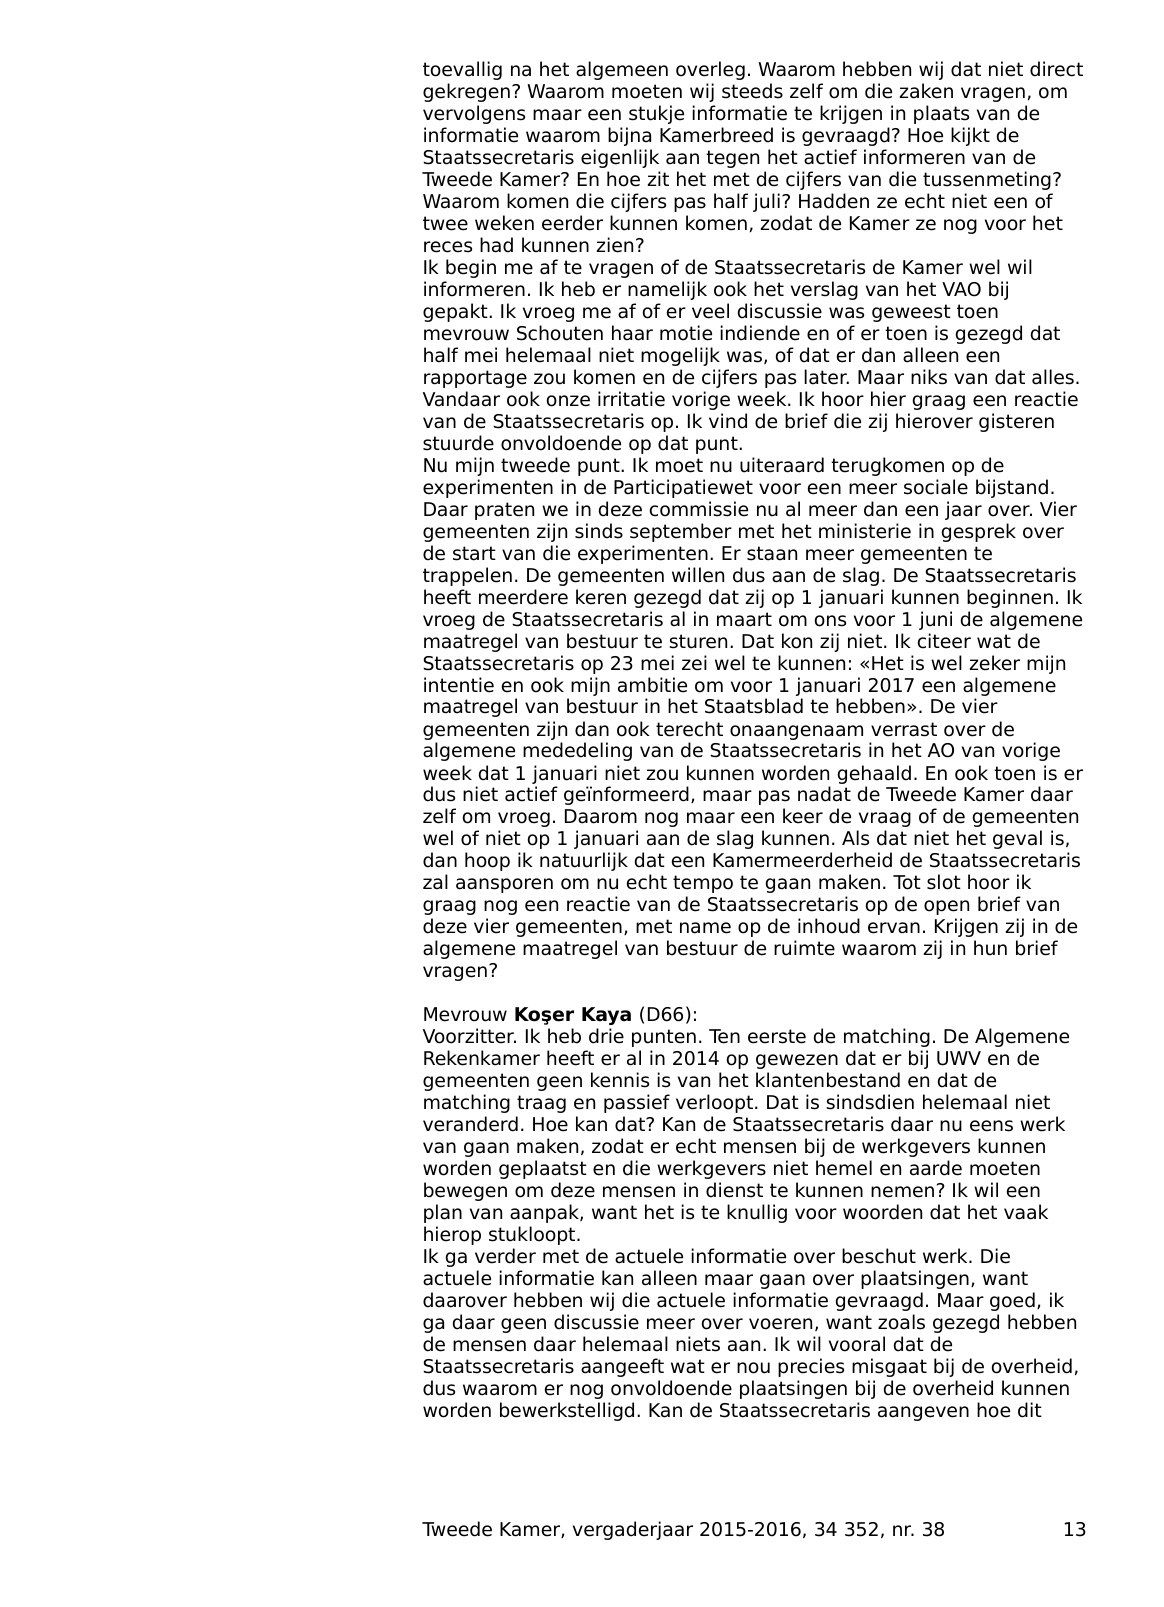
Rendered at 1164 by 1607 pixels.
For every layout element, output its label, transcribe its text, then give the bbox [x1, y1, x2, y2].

text toevallig na het algemeen overleg. Waarom hebben wij dat niet direct gekregen? Waarom moeten wij steeds zelf om die zaken vragen, om vervolgens maar een stukje informatie te krijgen in plaats van de informatie waarom bijna Kamerbreed is gevraagd? Hoe kijkt de Staatssecretaris eigenlijk aan tegen het actief informeren van de Tweede Kamer? En hoe zit het met de cijfers van die tussenmeting? Waarom komen die cijfers pas half juli? Hadden ze echt niet een of twee weken eerder kunnen komen, zodat de Kamer ze nog voor het reces had kunnen zien? [422, 59, 1087, 257]
text Ik begin me af te vragen of de Staatssecretaris de Kamer wel wil informeren. Ik heb er namelijk ook het verslag van het VAO bij gepakt. Ik vroeg me af of er veel discussie was geweest toen mevrouw Schouten haar motie indiende en of er toen is gezegd dat half mei helemaal niet mogelijk was, of dat er dan alleen een rapportage zou komen en de cijfers pas later. Maar niks van dat alles. Vandaar ook onze irritatie vorige week. Ik hoor hier graag een reactie van de Staatssecretaris op. Ik vind de brief die zij hierover gisteren stuurde onvoldoende op dat punt. [422, 257, 1087, 455]
text Nu mijn tweede punt. Ik moet nu uiteraard terugkomen op de experimenten in de Participatiewet voor een meer sociale bijstand. Daar praten we in deze commissie nu al meer dan een jaar over. Vier gemeenten zijn sinds september met het ministerie in gesprek over de start van die experimenten. Er staan meer gemeenten te trappelen. De gemeenten willen dus aan de slag. De Staatssecretaris heeft meerdere keren gezegd dat zij op 1 januari kunnen beginnen. Ik vroeg de Staatssecretaris al in maart om ons voor 1 juni de algemene maatregel van bestuur te sturen. Dat kon zij niet. Ik citeer wat de Staatssecretaris op 23 mei zei wel te kunnen: «Het is wel zeker mijn intentie en ook mijn ambitie om voor 1 januari 2017 een algemene maatregel van bestuur in het Staatsblad te hebben». De vier gemeenten zijn dan ook terecht onaangenaam verrast over de algemene mededeling van de Staatssecretaris in het AO van vorige week dat 1 januari niet zou kunnen worden gehaald. En ook toen is er dus niet actief geïnformeerd, maar pas nadat de Tweede Kamer daar zelf om vroeg. Daarom nog maar een keer de vraag of de gemeenten wel of niet op 1 januari aan de slag kunnen. Als dat niet het geval is, dan hoop ik natuurlijk dat een Kamermeerderheid de Staatssecretaris zal aansporen om nu echt tempo te gaan maken. Tot slot hoor ik graag nog een reactie van de Staatssecretaris op de open brief van deze vier gemeenten, met name op de inhoud ervan. Krijgen zij in de algemene maatregel van bestuur de ruimte waarom zij in hun brief vragen? [422, 455, 1087, 982]
text Ik ga verder met de actuele informatie over beschut werk. Die actuele informatie kan alleen maar gaan over plaatsingen, want daarover hebben wij die actuele informatie gevraagd. Maar goed, ik ga daar geen discussie meer over voeren, want zoals gezegd hebben de mensen daar helemaal niets aan. Ik wil vooral dat de Staatssecretaris aangeeft wat er nou precies misgaat bij de overheid, dus waarom er nog onvoldoende plaatsingen bij de overheid kunnen worden bewerkstelligd. Kan de Staatssecretaris aangeven hoe dit [422, 1246, 1087, 1422]
text Voorzitter. Ik heb drie punten. Ten eerste de matching. De Algemene Rekenkamer heeft er al in 2014 op gewezen dat er bij UWV en de gemeenten geen kennis is van het klantenbestand en dat de matching traag en passief verloopt. Dat is sindsdien helemaal niet veranderd. Hoe kan dat? Kan de Staatssecretaris daar nu eens werk van gaan maken, zodat er echt mensen bij de werkgevers kunnen worden geplaatst en die werkgevers niet hemel en aarde moeten bewegen om deze mensen in dienst te kunnen nemen? Ik wil een plan van aanpak, want het is te knullig voor woorden dat het vaak hierop stukloopt. [422, 1026, 1087, 1246]
text Mevrouw Koşer Kaya (D66): [422, 1004, 1087, 1026]
